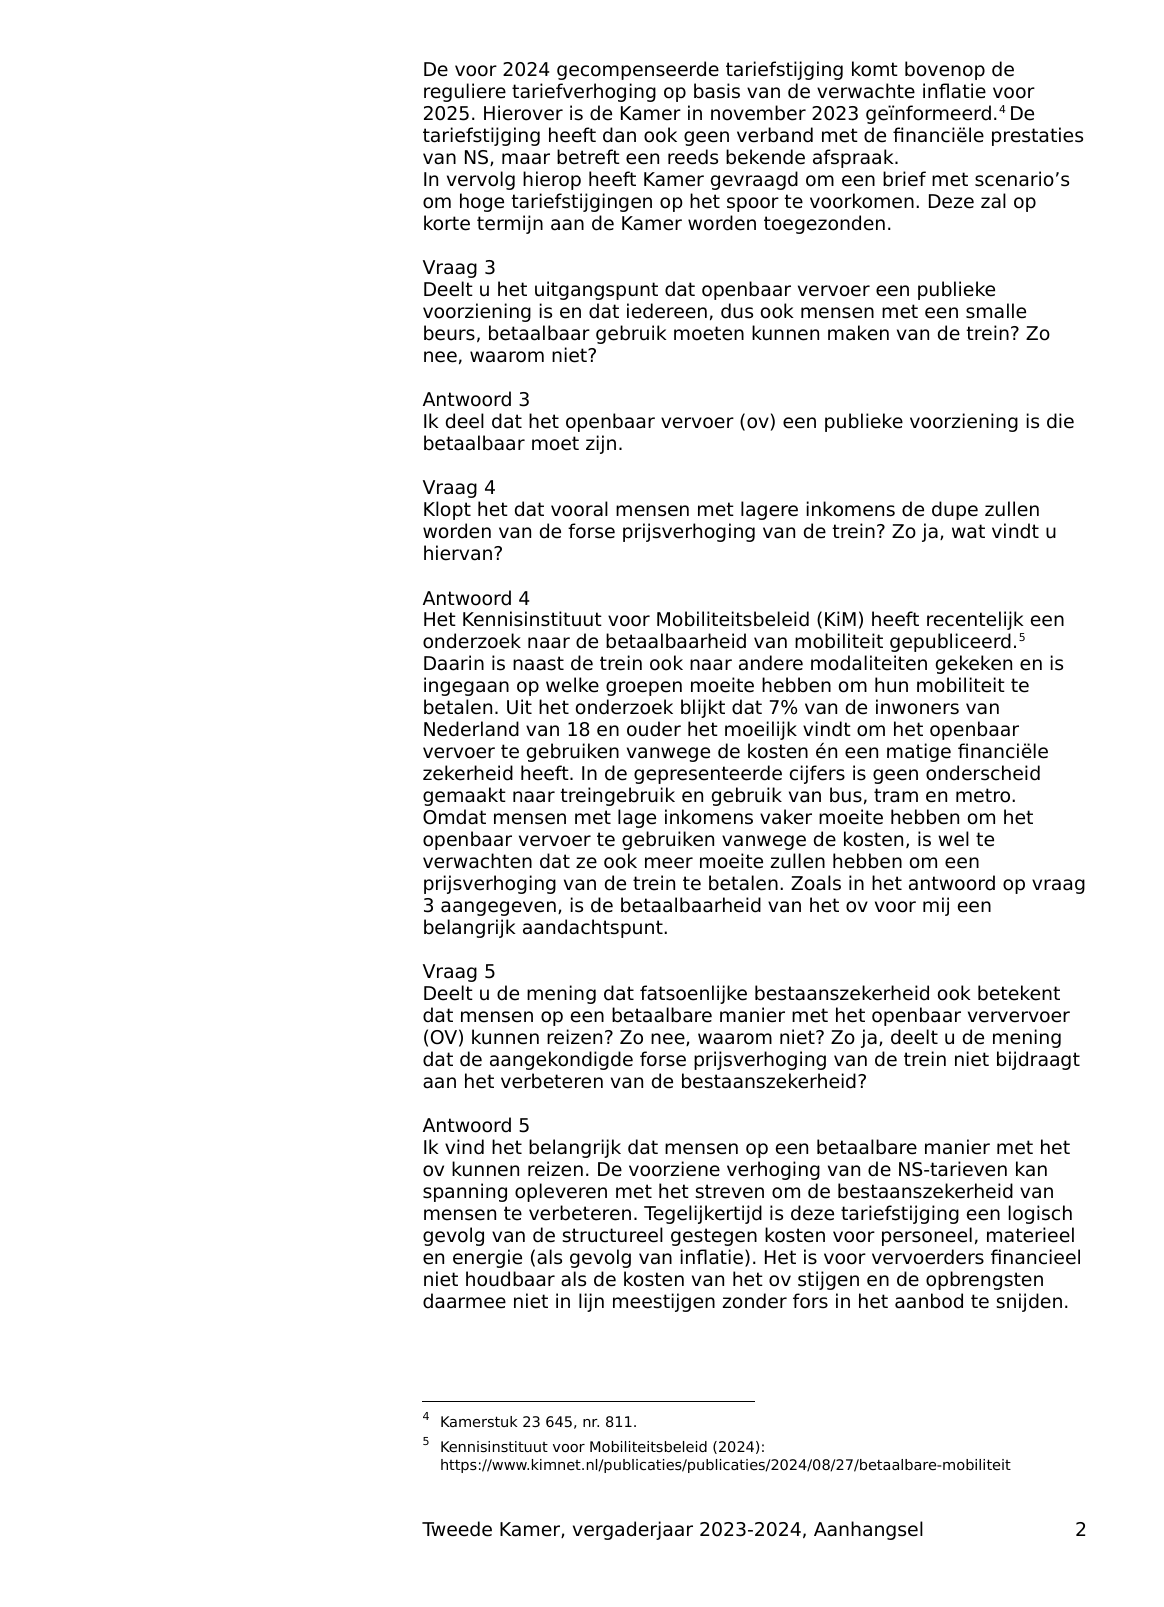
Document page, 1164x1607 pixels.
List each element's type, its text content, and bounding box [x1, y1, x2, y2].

text Kamerstuk 23 645, nr. 811. [422, 1410, 1087, 1432]
text Kennisinstituut voor Mobiliteitsbeleid (2024): https://www.kimnet.nl/publicaties/publicaties/2024/08/27/betaalbare-mobiliteit [422, 1435, 1087, 1474]
text Het Kennisinstituut voor Mobiliteitsbeleid (KiM) heeft recentelijk een onderzoek naar de betaalbaarheid van mobiliteit gepubliceerd. Daarin is naast de trein ook naar andere modaliteiten gekeken en is ingegaan op welke groepen moeite hebben om hun mobiliteit te betalen. Uit het onderzoek blijkt dat 7% van de inwoners van Nederland van 18 en ouder het moeilijk vindt om het openbaar vervoer te gebruiken vanwege de kosten én een matige financiële zekerheid heeft. In de gepresenteerde cijfers is geen onderscheid gemaakt naar treingebruik en gebruik van bus, tram en metro. Omdat mensen met lage inkomens vaker moeite hebben om het openbaar vervoer te gebruiken vanwege de kosten, is wel te verwachten dat ze ook meer moeite zullen hebben om een prijsverhoging van de trein te betalen. Zoals in het antwoord op vraag 3 aangegeven, is de betaalbaarheid van het ov voor mij een belangrijk aandachtspunt. [422, 609, 1087, 939]
text Klopt het dat vooral mensen met lagere inkomens de dupe zullen worden van de forse prijsverhoging van de trein? Zo ja, wat vindt u hiervan? [422, 499, 1087, 565]
text Antwoord 5 [422, 1115, 1087, 1137]
text Ik vind het belangrijk dat mensen op een betaalbare manier met het ov kunnen reizen. De voorziene verhoging van de NS-tarieven kan spanning opleveren met het streven om de bestaanszekerheid van mensen te verbeteren. Tegelijkertijd is deze tariefstijging een logisch gevolg van de structureel gestegen kosten voor personeel, materieel en energie (als gevolg van inflatie). Het is voor vervoerders financieel niet houdbaar als de kosten van het ov stijgen en de opbrengsten daarmee niet in lijn meestijgen zonder fors in het aanbod te snijden. [422, 1137, 1087, 1313]
text Deelt u de mening dat fatsoenlijke bestaanszekerheid ook betekent dat mensen op een betaalbare manier met het openbaar ververvoer (OV) kunnen reizen? Zo nee, waarom niet? Zo ja, deelt u de mening dat de aangekondigde forse prijsverhoging van de trein niet bijdraagt aan het verbeteren van de bestaanszekerheid? [422, 983, 1087, 1093]
text Vraag 5 [422, 961, 1087, 983]
text Deelt u het uitgangspunt dat openbaar vervoer een publieke voorziening is en dat iedereen, dus ook mensen met een smalle beurs, betaalbaar gebruik moeten kunnen maken van de trein? Zo nee, waarom niet? [422, 279, 1087, 367]
text In vervolg hierop heeft Kamer gevraagd om een brief met scenario’s om hoge tariefstijgingen op het spoor te voorkomen. Deze zal op korte termijn aan de Kamer worden toegezonden. [422, 169, 1087, 235]
text Vraag 4 [422, 477, 1087, 499]
text Ik deel dat het openbaar vervoer (ov) een publieke voorziening is die betaalbaar moet zijn. [422, 411, 1087, 455]
text De voor 2024 gecompenseerde tariefstijging komt bovenop de reguliere tariefverhoging op basis van de verwachte inflatie voor 2025. Hierover is de Kamer in november 2023 geïnformeerd.De tariefstijging heeft dan ook geen verband met de financiële prestaties van NS, maar betreft een reeds bekende afspraak. [422, 59, 1087, 169]
text Vraag 3 [422, 257, 1087, 279]
text Antwoord 3 [422, 389, 1087, 411]
text Antwoord 4 [422, 587, 1087, 609]
